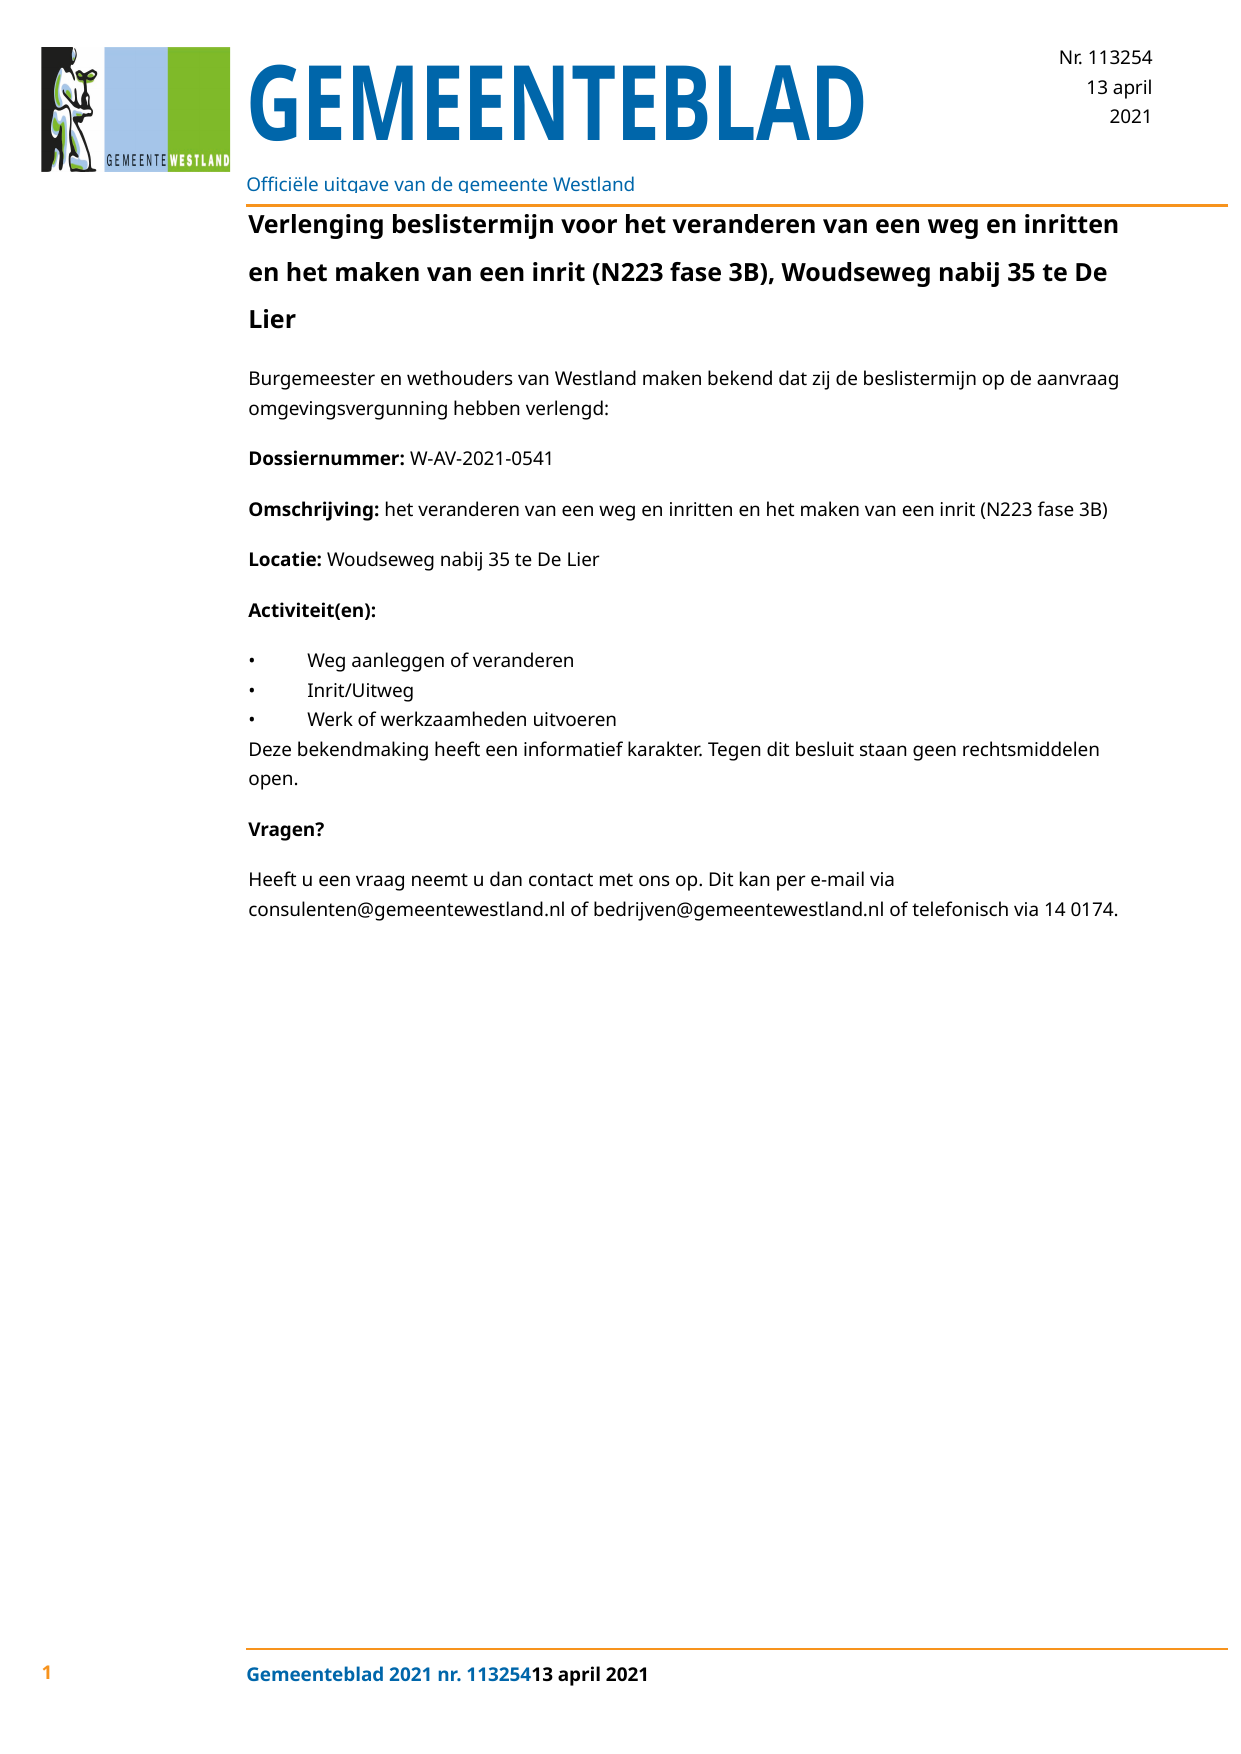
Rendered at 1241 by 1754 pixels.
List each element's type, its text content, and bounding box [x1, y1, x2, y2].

text Dossiernummer: W-AV-2021-0541 [248, 446, 1152, 471]
text Deze bekendmaking heeft een informatief karakter. Tegen dit besluit staan geen rechtsmiddelen open. [248, 736, 1152, 791]
list Werk of werkzaamheden uitvoeren [248, 706, 1152, 732]
text Verlenging beslistermijn voor het veranderen van een weg en inritten en het maken van een inrit (N223 fase 3B), Woudseweg nabij 35 te De Lier [248, 207, 1152, 336]
list Weg aanleggen of veranderen [248, 647, 1152, 673]
text Omschrijving: het veranderen van een weg en inritten en het maken van een inrit (N223 fase 3B) [248, 496, 1152, 522]
list Inrit/Uitweg [248, 677, 1152, 702]
picture [41, 47, 231, 172]
text Locatie: Woudseweg nabij 35 te De Lier [248, 546, 1152, 572]
text Heeft u een vraag neemt u dan contact met ons op. Dit kan per e-mail via consulenten@gemeentewestland.nl of bedrijven@gemeentewestland.nl of telefonisch via 14 0174. [248, 866, 1152, 922]
text Burgemeester en wethouders van Westland maken bekend dat zij de beslistermijn op de aanvraag omgevingsvergunning hebben verlengd: [248, 366, 1152, 421]
text Activiteit(en): [248, 597, 1152, 622]
text Vragen? [248, 816, 1152, 842]
